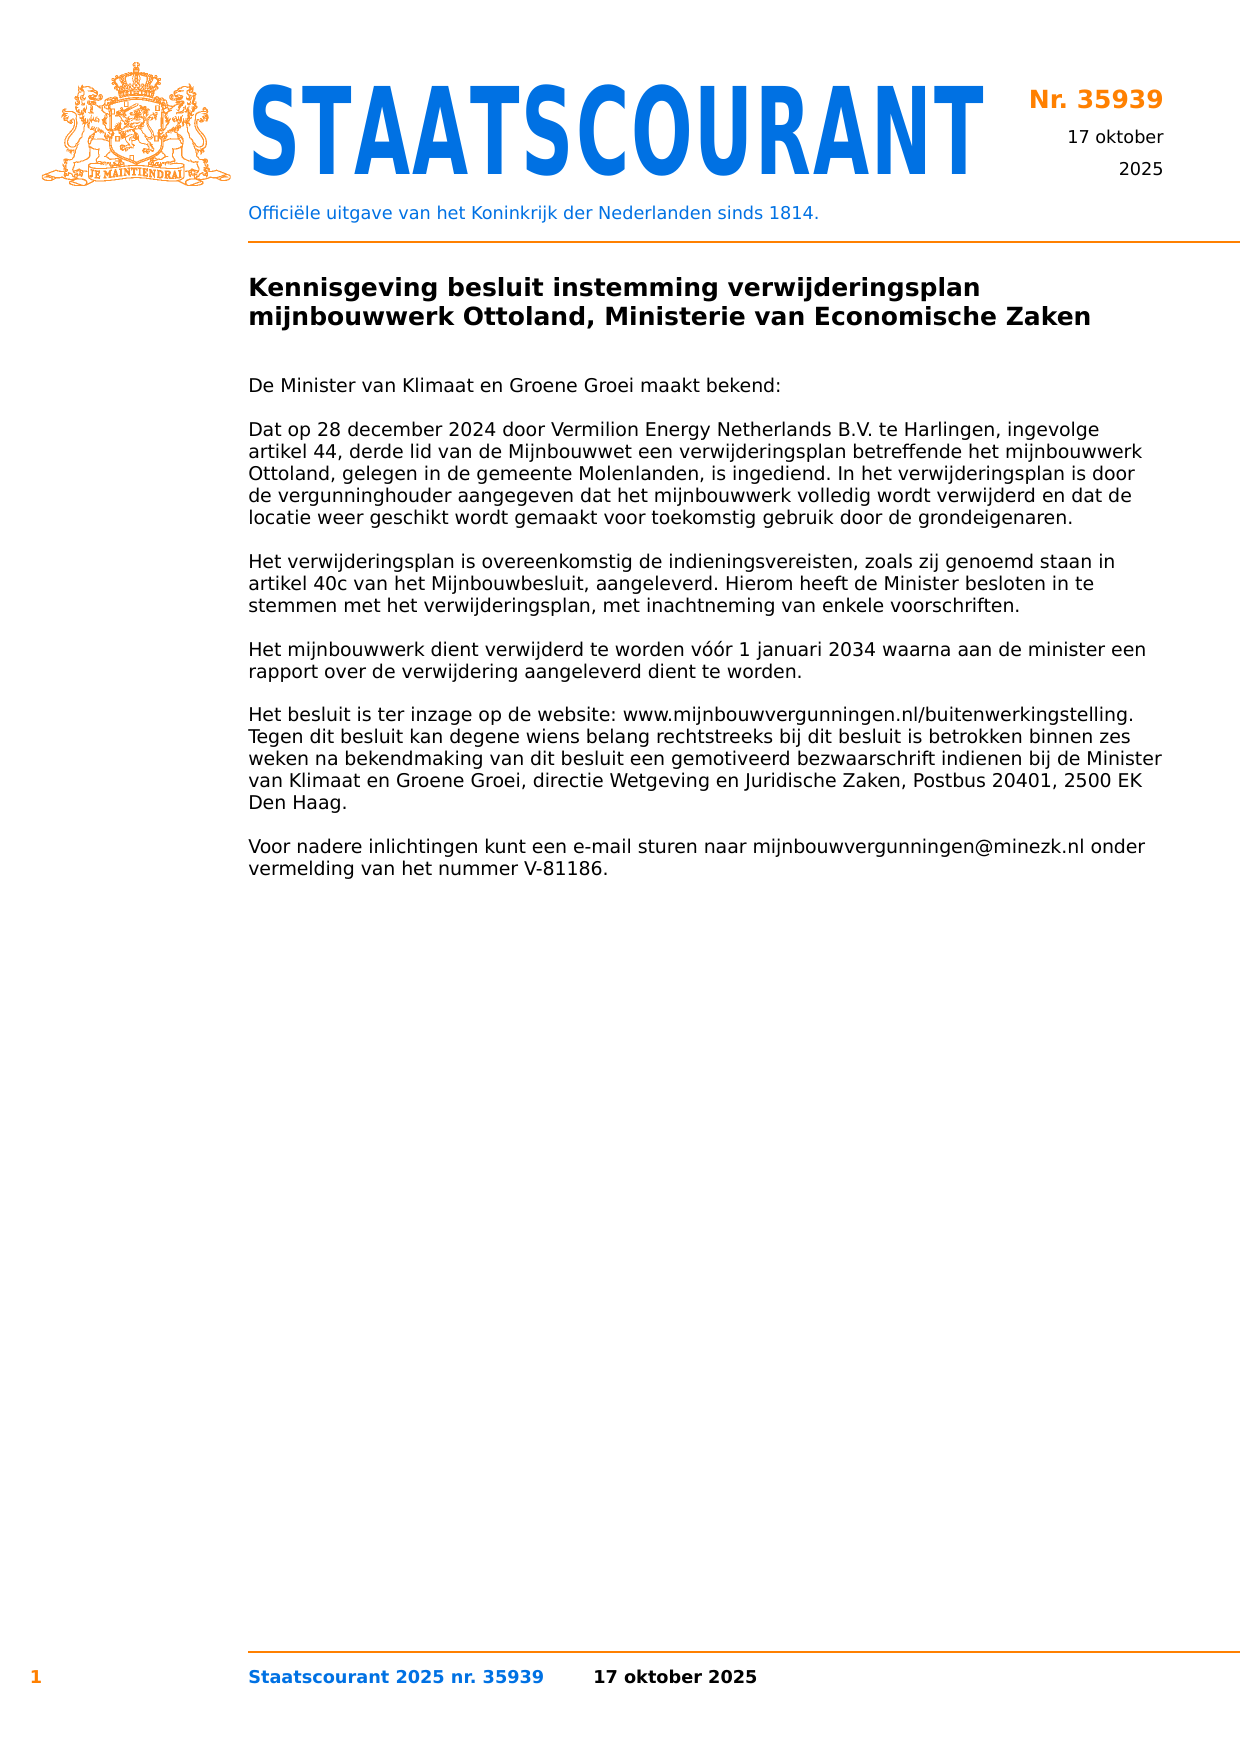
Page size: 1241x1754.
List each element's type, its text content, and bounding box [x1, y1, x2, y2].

text Voor nadere inlichtingen kunt een e-mail sturen naar mijnbouwvergunningen@minezk.nl onder vermelding van het nummer V-81186. [248, 836, 1163, 880]
subtitle Kennisgeving besluit instemming verwijderingsplan mijnbouwwerk Ottoland, Ministerie van Economische Zaken [248, 273, 1163, 331]
text De Minister van Klimaat en Groene Groei maakt bekend: [248, 375, 1163, 397]
table_header [25, 62, 248, 241]
text Het mijnbouwwerk dient verwijderd te worden vóór 1 januari 2034 waarna aan de minister een rapport over de verwijdering aangeleverd dient te worden. [248, 638, 1163, 682]
picture [41, 62, 231, 186]
table_cell 17 oktober [998, 121, 1240, 153]
table_header Nr. 35939 [998, 62, 1240, 121]
text Het besluit is ter inzage op de website: www.mijnbouwvergunningen.nl/buitenwerkingstelling. Tegen dit besluit kan degene wiens belang rechtstreeks bij dit besluit is betrokken binnen zes weken na bekendmaking van dit besluit een gemotiveerd bezwaarschrift indienen bij de Minister van Klimaat en Groene Groei, directie Wetgeving en Juridische Zaken, Postbus 20401, 2500 EK Den Haag. [248, 704, 1163, 814]
text Het verwijderingsplan is overeenkomstig de indieningsvereisten, zoals zij genoemd staan in artikel 40c van het Mijnbouwbesluit, aangeleverd. Hierom heeft de Minister besloten in te stemmen met het verwijderingsplan, met inachtneming van enkele voorschriften. [248, 551, 1163, 617]
table_header STAATSCOURANT [248, 62, 998, 203]
table_cell 2025 [998, 153, 1240, 203]
text Dat op 28 december 2024 door Vermilion Energy Netherlands B.V. te Harlingen, ingevolge artikel 44, derde lid van de Mijnbouwwet een verwijderingsplan betreffende het mijnbouwwerk Ottoland, gelegen in de gemeente Molenlanden, is ingediend. In het verwijderingsplan is door de vergunninghouder aangegeven dat het mijnbouwwerk volledig wordt verwijderd en dat de locatie weer geschikt wordt gemaakt voor toekomstig gebruik door de grondeigenaren. [248, 419, 1163, 529]
table_cell Officiële uitgave van het Koninkrijk der Nederlanden sinds 1814. [248, 203, 1240, 241]
